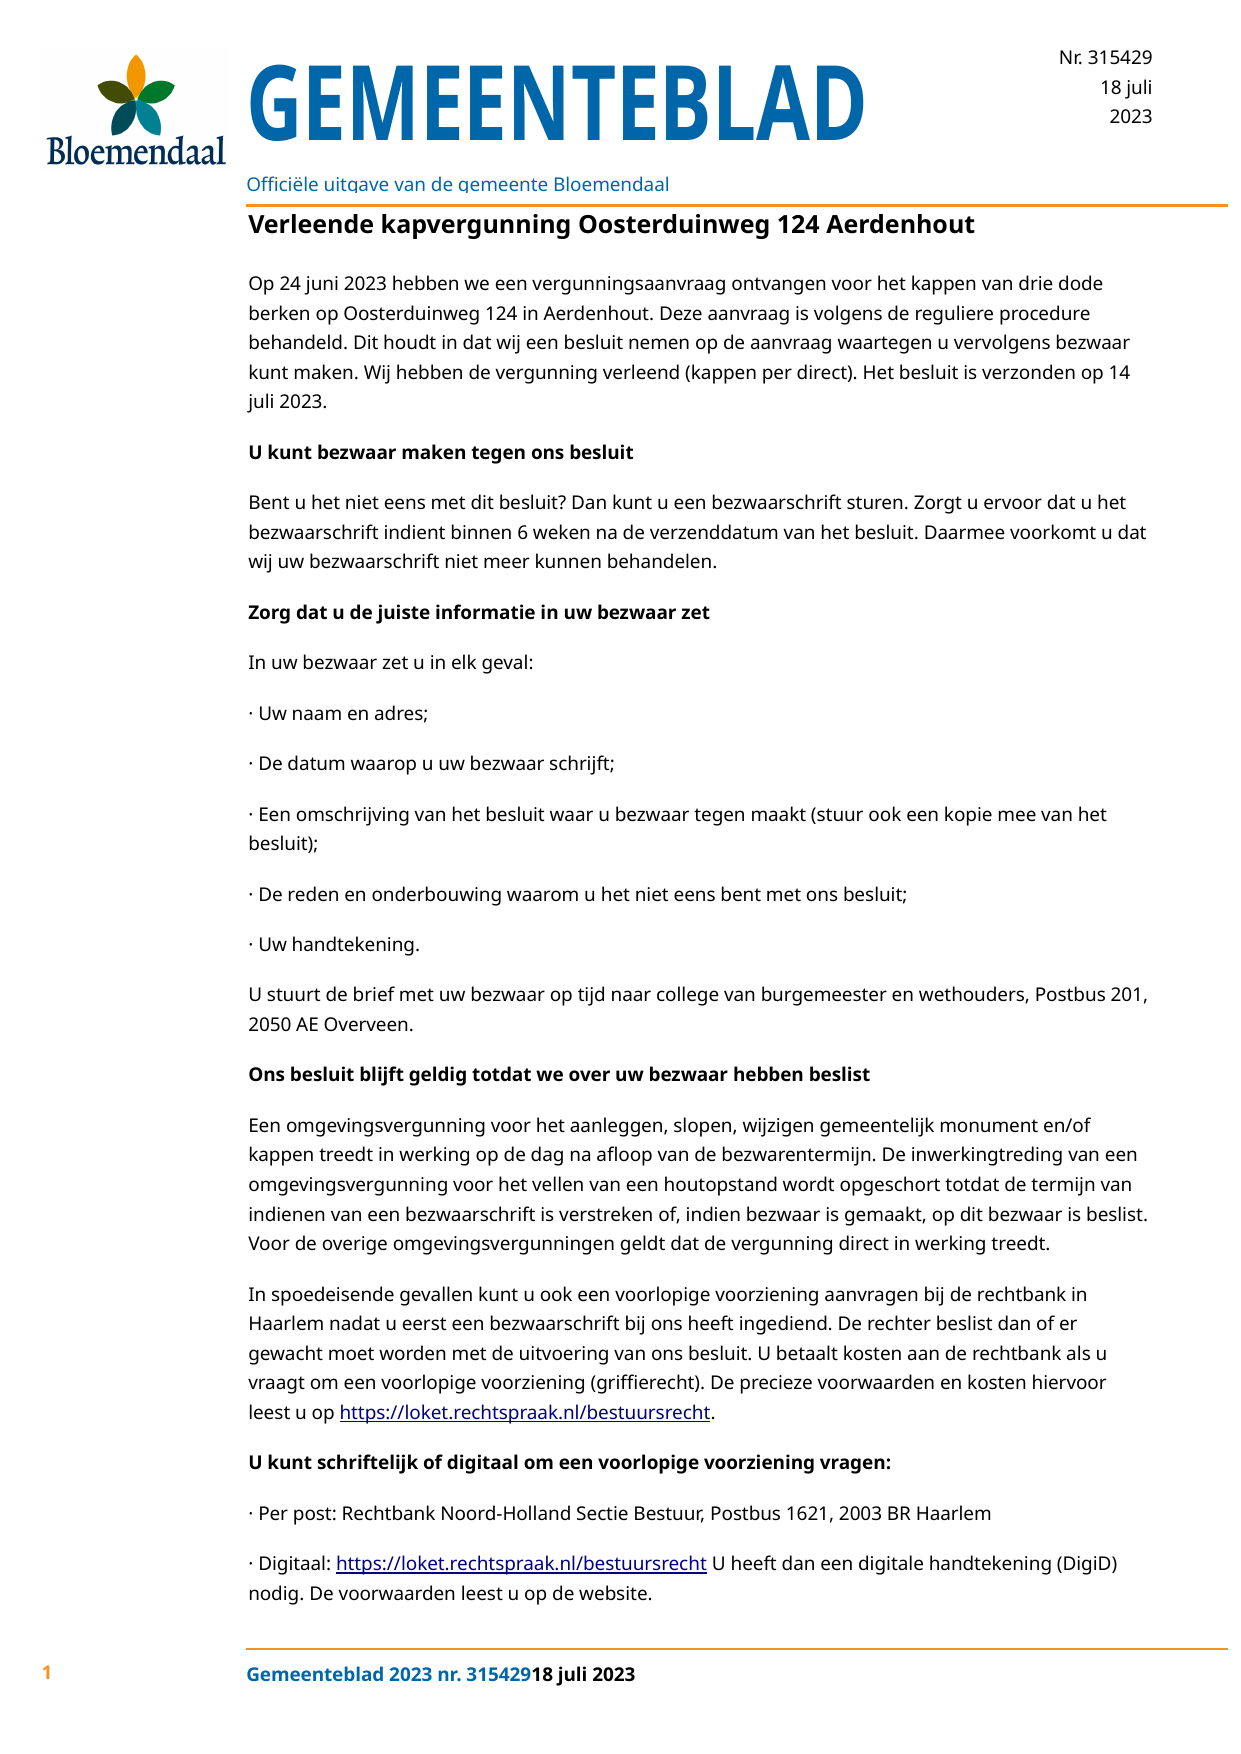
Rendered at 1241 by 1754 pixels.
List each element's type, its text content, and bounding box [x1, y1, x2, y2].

text · Uw naam en adres; [248, 700, 1152, 726]
text U stuurt de brief met uw bezwaar op tijd naar college van burgemeester en wethouders, Postbus 201, 2050 AE Overveen. [248, 982, 1152, 1037]
text · Een omschrijving van het besluit waar u bezwaar tegen maakt (stuur ook een kopie mee van het besluit); [248, 801, 1152, 856]
text · De datum waarop u uw bezwaar schrijft; [248, 750, 1152, 776]
text · Per post: Rechtbank Noord-Holland Sectie Bestuur, Postbus 1621, 2003 BR Haarlem [248, 1500, 1152, 1526]
text In uw bezwaar zet u in elk geval: [248, 649, 1152, 675]
text In spoedeisende gevallen kunt u ook een voorlopige voorziening aanvragen bij de rechtbank in Haarlem nadat u eerst een bezwaarschrift bij ons heeft ingediend. De rechter beslist dan of er gewacht moet worden met de uitvoering van ons besluit. U betaalt kosten aan de rechtbank als u vraagt om een voorlopige voorziening (griffierecht). De precieze voorwaarden en kosten hiervoor leest u op https://loket.rechtspraak.nl/bestuursrecht. [248, 1281, 1152, 1425]
text Bent u het niet eens met dit besluit? Dan kunt u een bezwaarschrift sturen. Zorgt u ervoor dat u het bezwaarschrift indient binnen 6 weken na de verzenddatum van het besluit. Daarmee voorkomt u dat wij uw bezwaarschrift niet meer kunnen behandelen. [248, 489, 1152, 574]
text Een omgevingsvergunning voor het aanleggen, slopen, wijzigen gemeentelijk monument en/of kappen treedt in werking op de dag na afloop van de bezwarentermijn. De inwerkingtreding van een omgevingsvergunning voor het vellen van een houtopstand wordt opgeschort totdat de termijn van indienen van een bezwaarschrift is verstreken of, indien bezwaar is gemaakt, op dit bezwaar is beslist. Voor de overige omgevingsvergunningen geldt dat de vergunning direct in werking treedt. [248, 1112, 1152, 1256]
text U kunt schriftelijk of digitaal om een voorlopige voorziening vragen: [248, 1449, 1152, 1475]
text Op 24 juni 2023 hebben we een vergunningsaanvraag ontvangen voor het kappen van drie dode berken op Oosterduinweg 124 in Aerdenhout. Deze aanvraag is volgens de reguliere procedure behandeld. Dit houdt in dat wij een besluit nemen op de aanvraag waartegen u vervolgens bezwaar kunt maken. Wij hebben de vergunning verleend (kappen per direct). Het besluit is verzonden op 14 juli 2023. [248, 270, 1152, 414]
text U kunt bezwaar maken tegen ons besluit [248, 439, 1152, 465]
text · De reden en onderbouwing waarom u het niet eens bent met ons besluit; [248, 881, 1152, 906]
text Zorg dat u de juiste informatie in uw bezwaar zet [248, 599, 1152, 625]
text Verleende kapvergunning Oosterduinweg 124 Aerdenhout [248, 207, 1152, 241]
text · Uw handtekening. [248, 931, 1152, 957]
text Ons besluit blijft geldig totdat we over uw bezwaar hebben beslist [248, 1062, 1152, 1087]
text · Digitaal: https://loket.rechtspraak.nl/bestuursrecht U heeft dan een digitale handtekening (DigiD) nodig. De voorwaarden leest u op de website. [248, 1550, 1152, 1606]
picture [41, 47, 231, 172]
